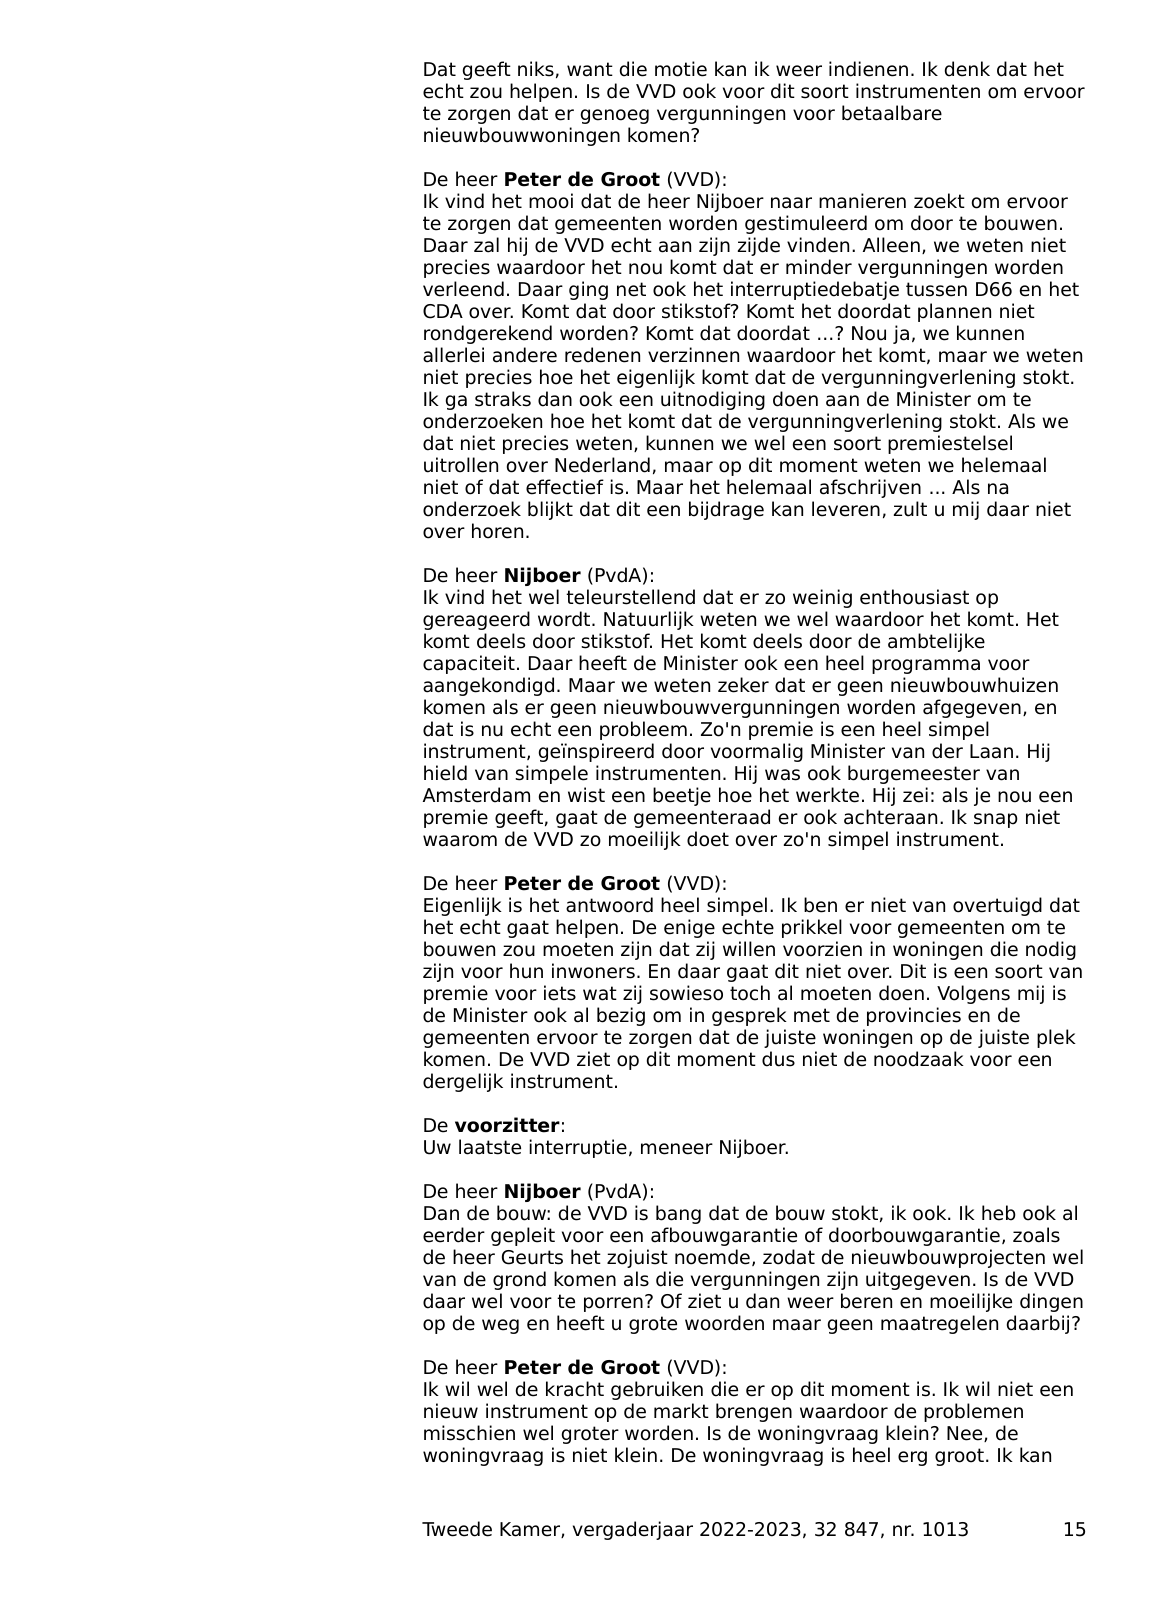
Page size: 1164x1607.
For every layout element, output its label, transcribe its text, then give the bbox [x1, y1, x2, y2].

text Dan de bouw: de VVD is bang dat de bouw stokt, ik ook. Ik heb ook al eerder gepleit voor een afbouwgarantie of doorbouwgarantie, zoals de heer Geurts het zojuist noemde, zodat de nieuwbouwprojecten wel van de grond komen als die vergunningen zijn uitgegeven. Is de VVD daar wel voor te porren? Of ziet u dan weer beren en moeilijke dingen op de weg en heeft u grote woorden maar geen maatregelen daarbij? [422, 1203, 1087, 1335]
text De heer Nijboer (PvdA): [422, 1181, 1087, 1203]
text De heer Nijboer (PvdA): [422, 565, 1087, 587]
text De heer Peter de Groot (VVD): [422, 873, 1087, 895]
text Dat geeft niks, want die motie kan ik weer indienen. Ik denk dat het echt zou helpen. Is de VVD ook voor dit soort instrumenten om ervoor te zorgen dat er genoeg vergunningen voor betaalbare nieuwbouwwoningen komen? [422, 59, 1087, 147]
text Uw laatste interruptie, meneer Nijboer. [422, 1137, 1087, 1159]
text De heer Peter de Groot (VVD): [422, 169, 1087, 191]
text Ik vind het mooi dat de heer Nijboer naar manieren zoekt om ervoor te zorgen dat gemeenten worden gestimuleerd om door te bouwen. Daar zal hij de VVD echt aan zijn zijde vinden. Alleen, we weten niet precies waardoor het nou komt dat er minder vergunningen worden verleend. Daar ging net ook het interruptiedebatje tussen D66 en het CDA over. Komt dat door stikstof? Komt het doordat plannen niet rondgerekend worden? Komt dat doordat ...? Nou ja, we kunnen allerlei andere redenen verzinnen waardoor het komt, maar we weten niet precies hoe het eigenlijk komt dat de vergunningverlening stokt. Ik ga straks dan ook een uitnodiging doen aan de Minister om te onderzoeken hoe het komt dat de vergunningverlening stokt. Als we dat niet precies weten, kunnen we wel een soort premiestelsel uitrollen over Nederland, maar op dit moment weten we helemaal niet of dat effectief is. Maar het helemaal afschrijven ... Als na onderzoek blijkt dat dit een bijdrage kan leveren, zult u mij daar niet over horen. [422, 191, 1087, 543]
text De voorzitter: [422, 1115, 1087, 1137]
text Eigenlijk is het antwoord heel simpel. Ik ben er niet van overtuigd dat het echt gaat helpen. De enige echte prikkel voor gemeenten om te bouwen zou moeten zijn dat zij willen voorzien in woningen die nodig zijn voor hun inwoners. En daar gaat dit niet over. Dit is een soort van premie voor iets wat zij sowieso toch al moeten doen. Volgens mij is de Minister ook al bezig om in gesprek met de provincies en de gemeenten ervoor te zorgen dat de juiste woningen op de juiste plek komen. De VVD ziet op dit moment dus niet de noodzaak voor een dergelijk instrument. [422, 895, 1087, 1093]
text Ik vind het wel teleurstellend dat er zo weinig enthousiast op gereageerd wordt. Natuurlijk weten we wel waardoor het komt. Het komt deels door stikstof. Het komt deels door de ambtelijke capaciteit. Daar heeft de Minister ook een heel programma voor aangekondigd. Maar we weten zeker dat er geen nieuwbouwhuizen komen als er geen nieuwbouwvergunningen worden afgegeven, en dat is nu echt een probleem. Zo'n premie is een heel simpel instrument, geïnspireerd door voormalig Minister van der Laan. Hij hield van simpele instrumenten. Hij was ook burgemeester van Amsterdam en wist een beetje hoe het werkte. Hij zei: als je nou een premie geeft, gaat de gemeenteraad er ook achteraan. Ik snap niet waarom de VVD zo moeilijk doet over zo'n simpel instrument. [422, 587, 1087, 851]
text De heer Peter de Groot (VVD): [422, 1357, 1087, 1379]
text Ik wil wel de kracht gebruiken die er op dit moment is. Ik wil niet een nieuw instrument op de markt brengen waardoor de problemen misschien wel groter worden. Is de woningvraag klein? Nee, de woningvraag is niet klein. De woningvraag is heel erg groot. Ik kan [422, 1379, 1087, 1467]
